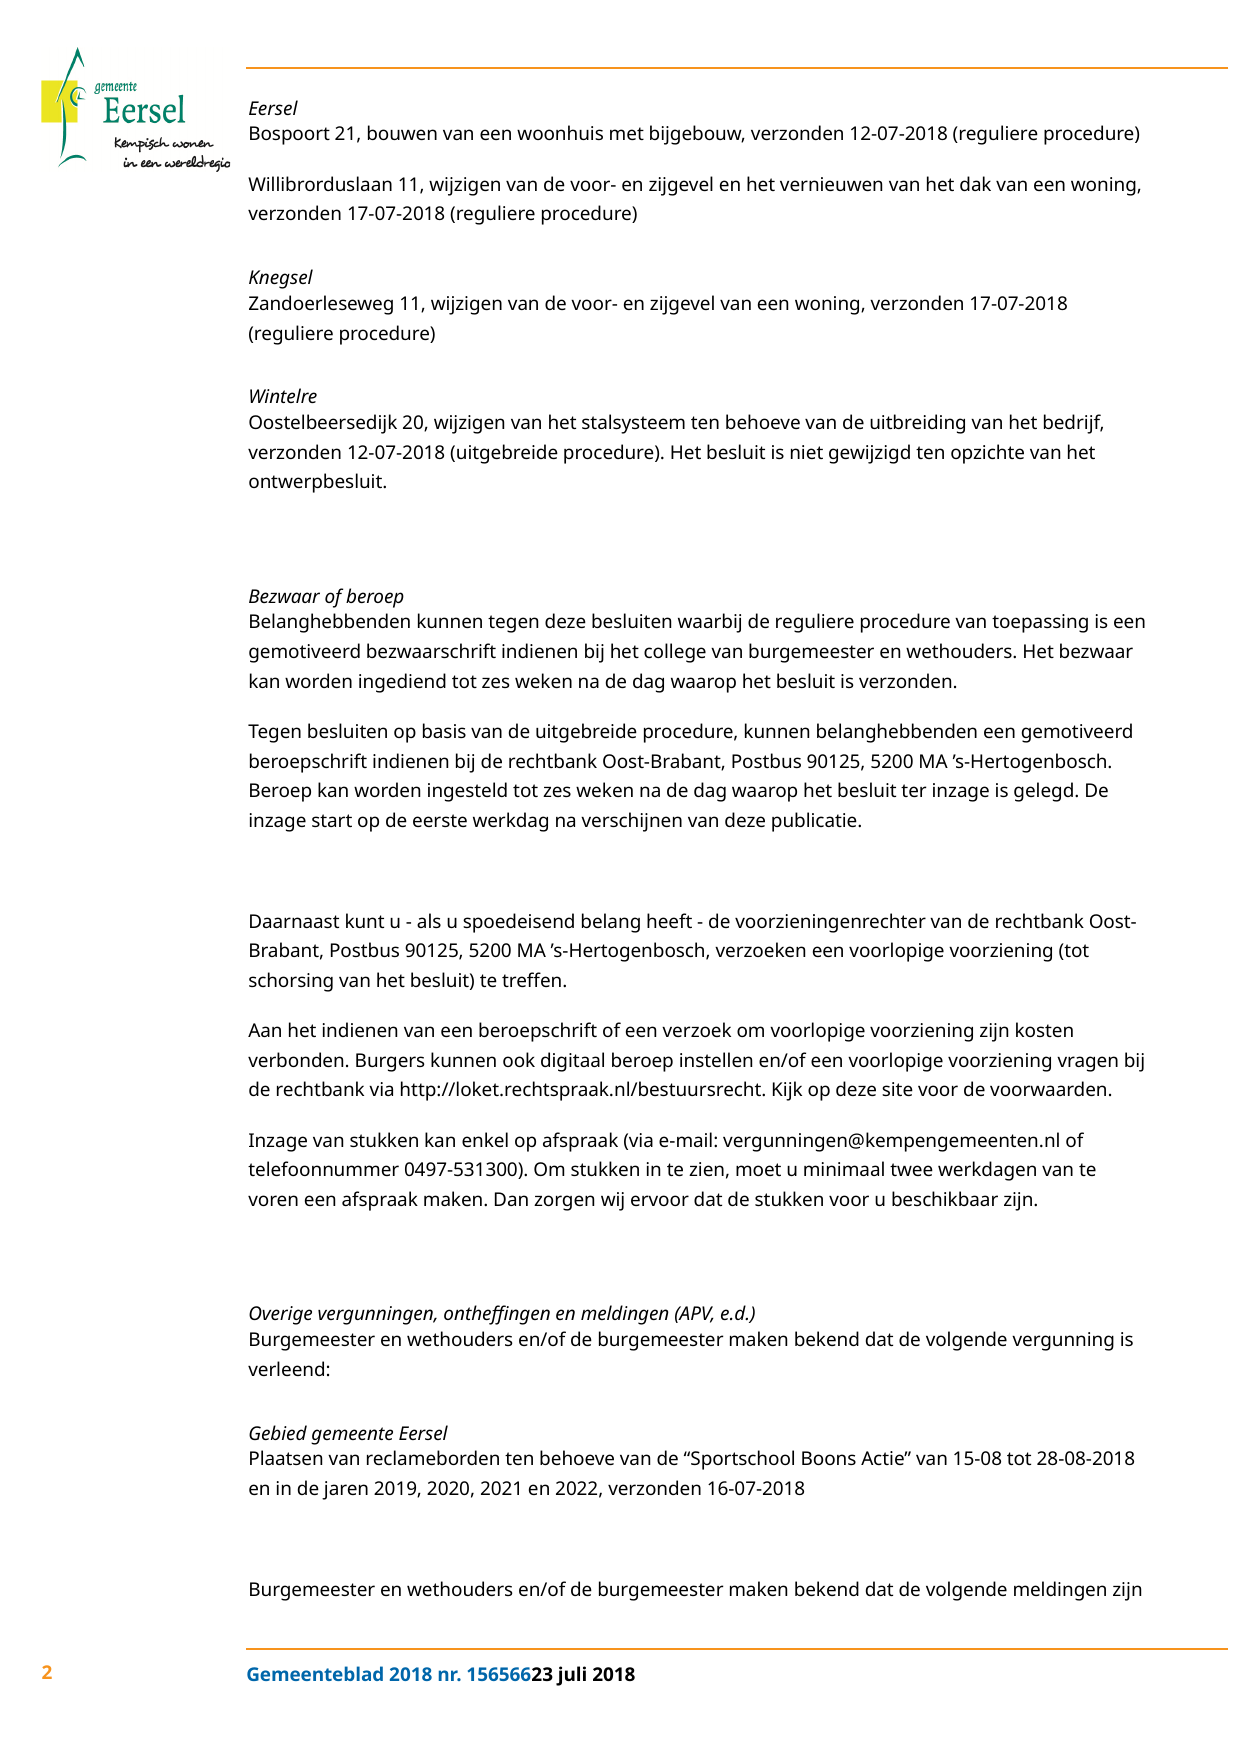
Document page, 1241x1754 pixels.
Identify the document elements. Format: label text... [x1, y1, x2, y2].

text Zandoerleseweg 11, wijzigen van de voor- en zijgevel van een woning, verzonden 17-07-2018 (reguliere procedure) [248, 290, 1152, 346]
text Burgemeester en wethouders en/of de burgemeester maken bekend dat de volgende meldingen zijn [248, 1576, 1152, 1602]
text Bospoort 21, bouwen van een woonhuis met bijgebouw, verzonden 12-07-2018 (reguliere procedure) [248, 121, 1152, 146]
text Willibrorduslaan 11, wijzigen van de voor- en zijgevel en het vernieuwen van het dak van een woning, verzonden 17-07-2018 (reguliere procedure) [248, 171, 1152, 226]
text Bezwaar of beroep [248, 583, 1152, 609]
text Gebied gemeente Eersel [248, 1420, 1152, 1446]
text Aan het indienen van een beroepschrift of een verzoek om voorlopige voorziening zijn kosten verbonden. Burgers kunnen ook digitaal beroep instellen en/of een voorlopige voorziening vragen bij de rechtbank via http://loket.rechtspraak.nl/bestuursrecht. Kijk op deze site voor de voorwaarden. [248, 1017, 1152, 1102]
text Eersel [248, 95, 1152, 121]
picture [41, 47, 231, 172]
text Plaatsen van reclameborden ten behoeve van de “Sportschool Boons Actie” van 15-08 tot 28-08-2018 en in de jaren 2019, 2020, 2021 en 2022, verzonden 16-07-2018 [248, 1446, 1152, 1501]
text Overige vergunningen, ontheffingen en meldingen (APV, e.d.) [248, 1301, 1152, 1326]
text Inzage van stukken kan enkel op afspraak (via e-mail: vergunningen@kempengemeenten.nl of telefoonnummer 0497-531300). Om stukken in te zien, moet u minimaal twee werkdagen van te voren een afspraak maken. Dan zorgen wij ervoor dat de stukken voor u beschikbaar zijn. [248, 1127, 1152, 1212]
text Tegen besluiten op basis van de uitgebreide procedure, kunnen belanghebbenden een gemotiveerd beroepschrift indienen bij de rechtbank Oost-Brabant, Postbus 90125, 5200 MA ’s-Hertogenbosch. Beroep kan worden ingesteld tot zes weken na de dag waarop het besluit ter inzage is gelegd. De inzage start op de eerste werkdag na verschijnen van deze publicatie. [248, 718, 1152, 833]
text Oostelbeersedijk 20, wijzigen van het stalsysteem ten behoeve van de uitbreiding van het bedrijf, verzonden 12-07-2018 (uitgebreide procedure). Het besluit is niet gewijzigd ten opzichte van het ontwerpbesluit. [248, 409, 1152, 494]
text Wintelre [248, 384, 1152, 409]
text Daarnaast kunt u - als u spoedeisend belang heeft - de voorzieningenrechter van de rechtbank Oost-Brabant, Postbus 90125, 5200 MA ’s-Hertogenbosch, verzoeken een voorlopige voorziening (tot schorsing van het besluit) te treffen. [248, 908, 1152, 993]
text Knegsel [248, 264, 1152, 290]
text Burgemeester en wethouders en/of de burgemeester maken bekend dat de volgende vergunning is verleend: [248, 1326, 1152, 1382]
text Belanghebbenden kunnen tegen deze besluiten waarbij de reguliere procedure van toepassing is een gemotiveerd bezwaarschrift indienen bij het college van burgemeester en wethouders. Het bezwaar kan worden ingediend tot zes weken na de dag waarop het besluit is verzonden. [248, 609, 1152, 694]
